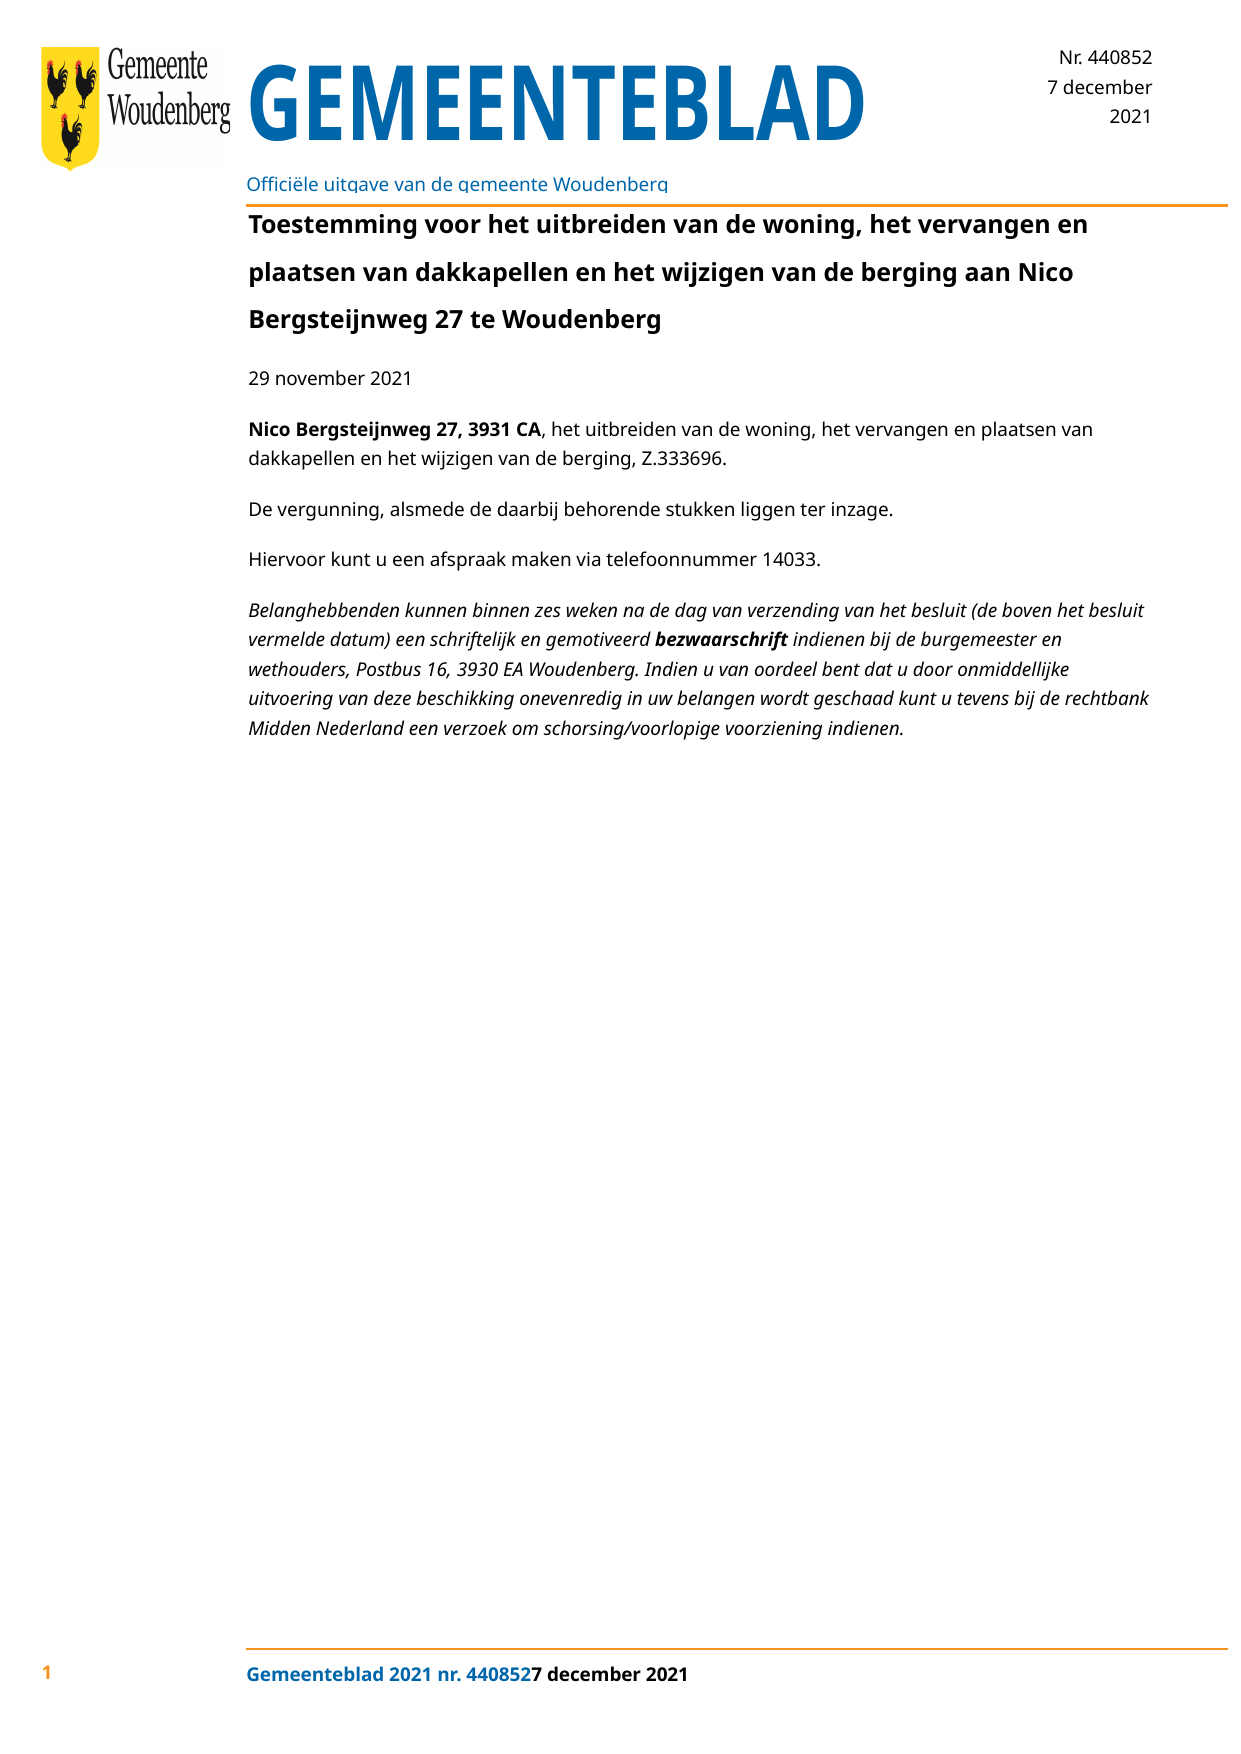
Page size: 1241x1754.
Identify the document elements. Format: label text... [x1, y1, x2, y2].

text Belanghebbenden kunnen binnen zes weken na de dag van verzending van het besluit (de boven het besluit vermelde datum) een schriftelijk en gemotiveerd bezwaarschrift indienen bij de burgemeester en wethouders, Postbus 16, 3930 EA Woudenberg. Indien u van oordeel bent dat u door onmiddellijke uitvoering van deze beschikking onevenredig in uw belangen wordt geschaad kunt u tevens bij de rechtbank Midden Nederland een verzoek om schorsing/voorlopige voorziening indienen. [248, 597, 1152, 741]
text Toestemming voor het uitbreiden van de woning, het vervangen en plaatsen van dakkapellen en het wijzigen van de berging aan Nico Bergsteijnweg 27 te Woudenberg [248, 207, 1152, 336]
text De vergunning, alsmede de daarbij behorende stukken liggen ter inzage. [248, 496, 1152, 522]
text 29 november 2021 [248, 366, 1152, 391]
text Hiervoor kunt u een afspraak maken via telefoonnummer 14033. [248, 546, 1152, 572]
text Nico Bergsteijnweg 27, 3931 CA, het uitbreiden van de woning, het vervangen en plaatsen van dakkapellen en het wijzigen van de berging, Z.333696. [248, 416, 1152, 471]
picture [41, 47, 231, 172]
